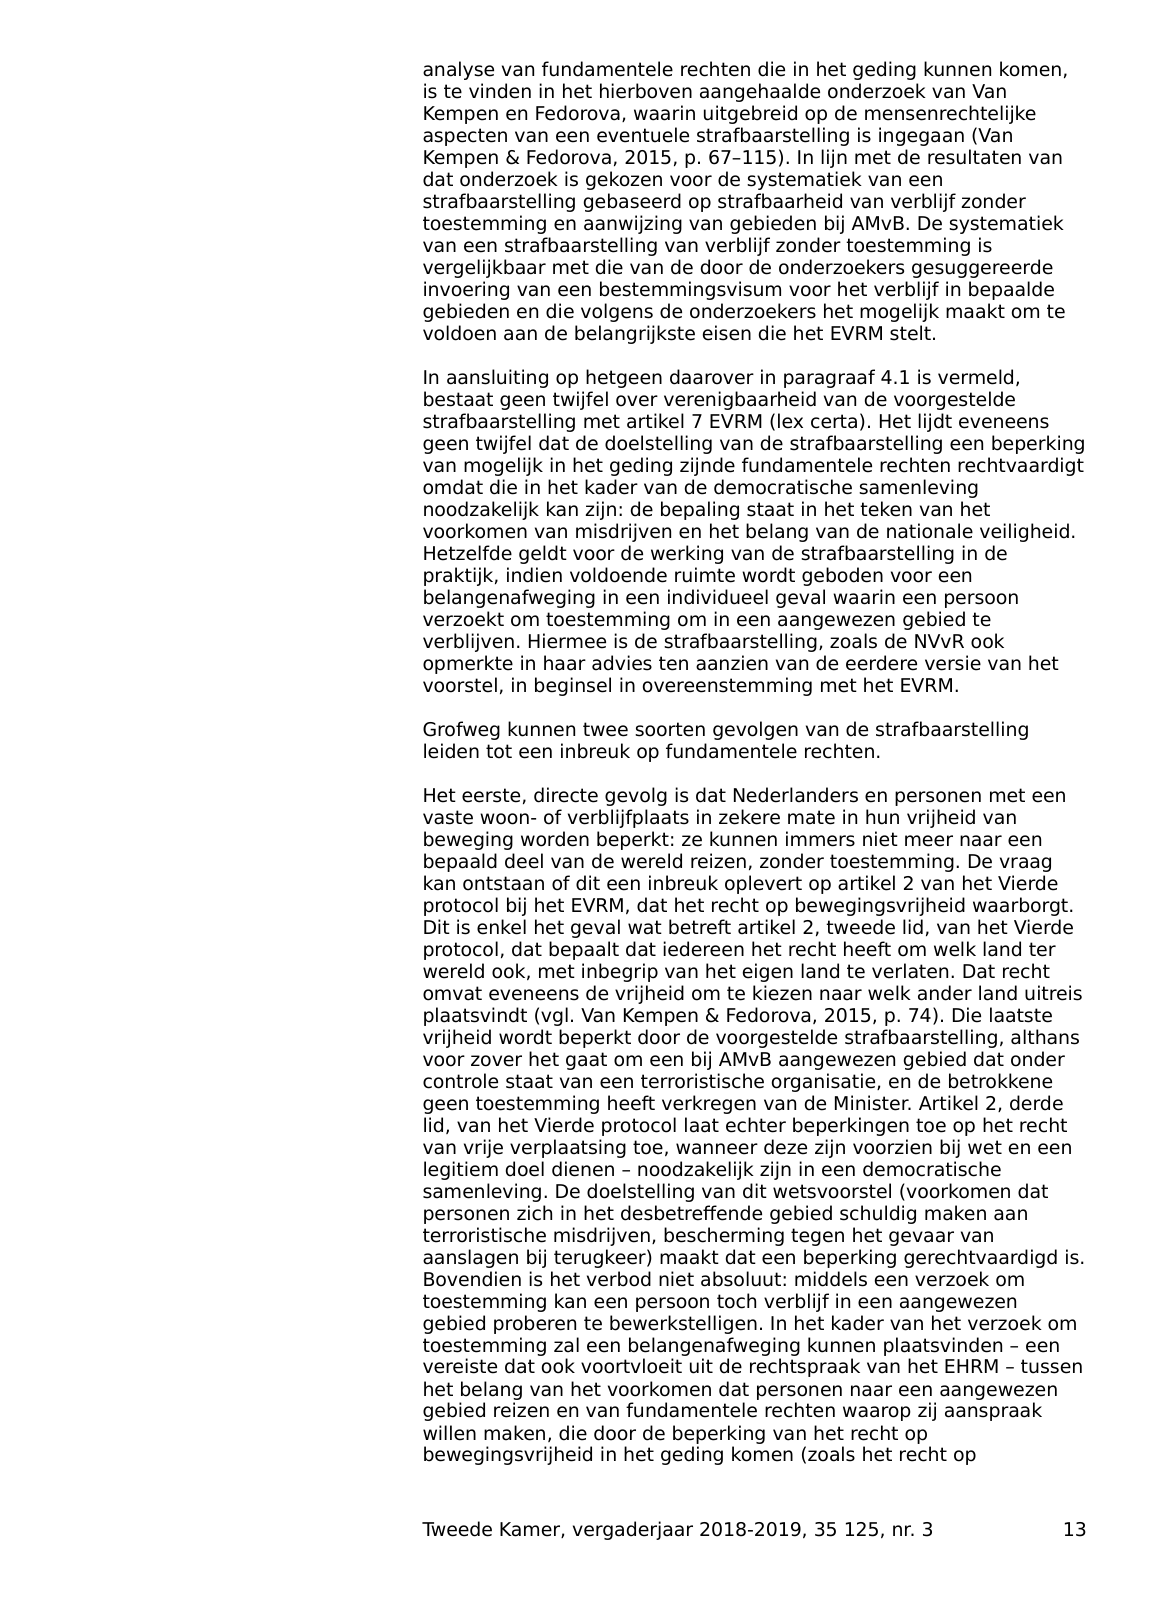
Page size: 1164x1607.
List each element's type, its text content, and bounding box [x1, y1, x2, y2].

text Grofweg kunnen twee soorten gevolgen van de strafbaarstelling leiden tot een inbreuk op fundamentele rechten. [422, 719, 1087, 763]
text Het eerste, directe gevolg is dat Nederlanders en personen met een vaste woon- of verblijfplaats in zekere mate in hun vrijheid van beweging worden beperkt: ze kunnen immers niet meer naar een bepaald deel van de wereld reizen, zonder toestemming. De vraag kan ontstaan of dit een inbreuk oplevert op artikel 2 van het Vierde protocol bij het EVRM, dat het recht op bewegingsvrijheid waarborgt. Dit is enkel het geval wat betreft artikel 2, tweede lid, van het Vierde protocol, dat bepaalt dat iedereen het recht heeft om welk land ter wereld ook, met inbegrip van het eigen land te verlaten. Dat recht omvat eveneens de vrijheid om te kiezen naar welk ander land uitreis plaatsvindt (vgl. Van Kempen & Fedorova, 2015, p. 74). Die laatste vrijheid wordt beperkt door de voorgestelde strafbaarstelling, althans voor zover het gaat om een bij AMvB aangewezen gebied dat onder controle staat van een terroristische organisatie, en de betrokkene geen toestemming heeft verkregen van de Minister. Artikel 2, derde lid, van het Vierde protocol laat echter beperkingen toe op het recht van vrije verplaatsing toe, wanneer deze zijn voorzien bij wet en een legitiem doel dienen – noodzakelijk zijn in een democratische samenleving. De doelstelling van dit wetsvoorstel (voorkomen dat personen zich in het desbetreffende gebied schuldig maken aan terroristische misdrijven, bescherming tegen het gevaar van aanslagen bij terugkeer) maakt dat een beperking gerechtvaardigd is. Bovendien is het verbod niet absoluut: middels een verzoek om toestemming kan een persoon toch verblijf in een aangewezen gebied proberen te bewerkstelligen. In het kader van het verzoek om toestemming zal een belangenafweging kunnen plaatsvinden – een vereiste dat ook voortvloeit uit de rechtspraak van het EHRM – tussen het belang van het voorkomen dat personen naar een aangewezen gebied reizen en van fundamentele rechten waarop zij aanspraak willen maken, die door de beperking van het recht op bewegingsvrijheid in het geding komen (zoals het recht op [422, 785, 1087, 1466]
text In aansluiting op hetgeen daarover in paragraaf 4.1 is vermeld, bestaat geen twijfel over verenigbaarheid van de voorgestelde strafbaarstelling met artikel 7 EVRM (lex certa). Het lijdt eveneens geen twijfel dat de doelstelling van de strafbaarstelling een beperking van mogelijk in het geding zijnde fundamentele rechten rechtvaardigt omdat die in het kader van de democratische samenleving noodzakelijk kan zijn: de bepaling staat in het teken van het voorkomen van misdrijven en het belang van de nationale veiligheid. [422, 367, 1087, 543]
text analyse van fundamentele rechten die in het geding kunnen komen, is te vinden in het hierboven aangehaalde onderzoek van Van Kempen en Fedorova, waarin uitgebreid op de mensenrechtelijke aspecten van een eventuele strafbaarstelling is ingegaan (Van Kempen & Fedorova, 2015, p. 67–115). In lijn met de resultaten van dat onderzoek is gekozen voor de systematiek van een strafbaarstelling gebaseerd op strafbaarheid van verblijf zonder toestemming en aanwijzing van gebieden bij AMvB. De systematiek van een strafbaarstelling van verblijf zonder toestemming is vergelijkbaar met die van de door de onderzoekers gesuggereerde invoering van een bestemmingsvisum voor het verblijf in bepaalde gebieden en die volgens de onderzoekers het mogelijk maakt om te voldoen aan de belangrijkste eisen die het EVRM stelt. [422, 59, 1087, 345]
text Hetzelfde geldt voor de werking van de strafbaarstelling in de praktijk, indien voldoende ruimte wordt geboden voor een belangenafweging in een individueel geval waarin een persoon verzoekt om toestemming om in een aangewezen gebied te verblijven. Hiermee is de strafbaarstelling, zoals de NVvR ook opmerkte in haar advies ten aanzien van de eerdere versie van het voorstel, in beginsel in overeenstemming met het EVRM. [422, 543, 1087, 697]
